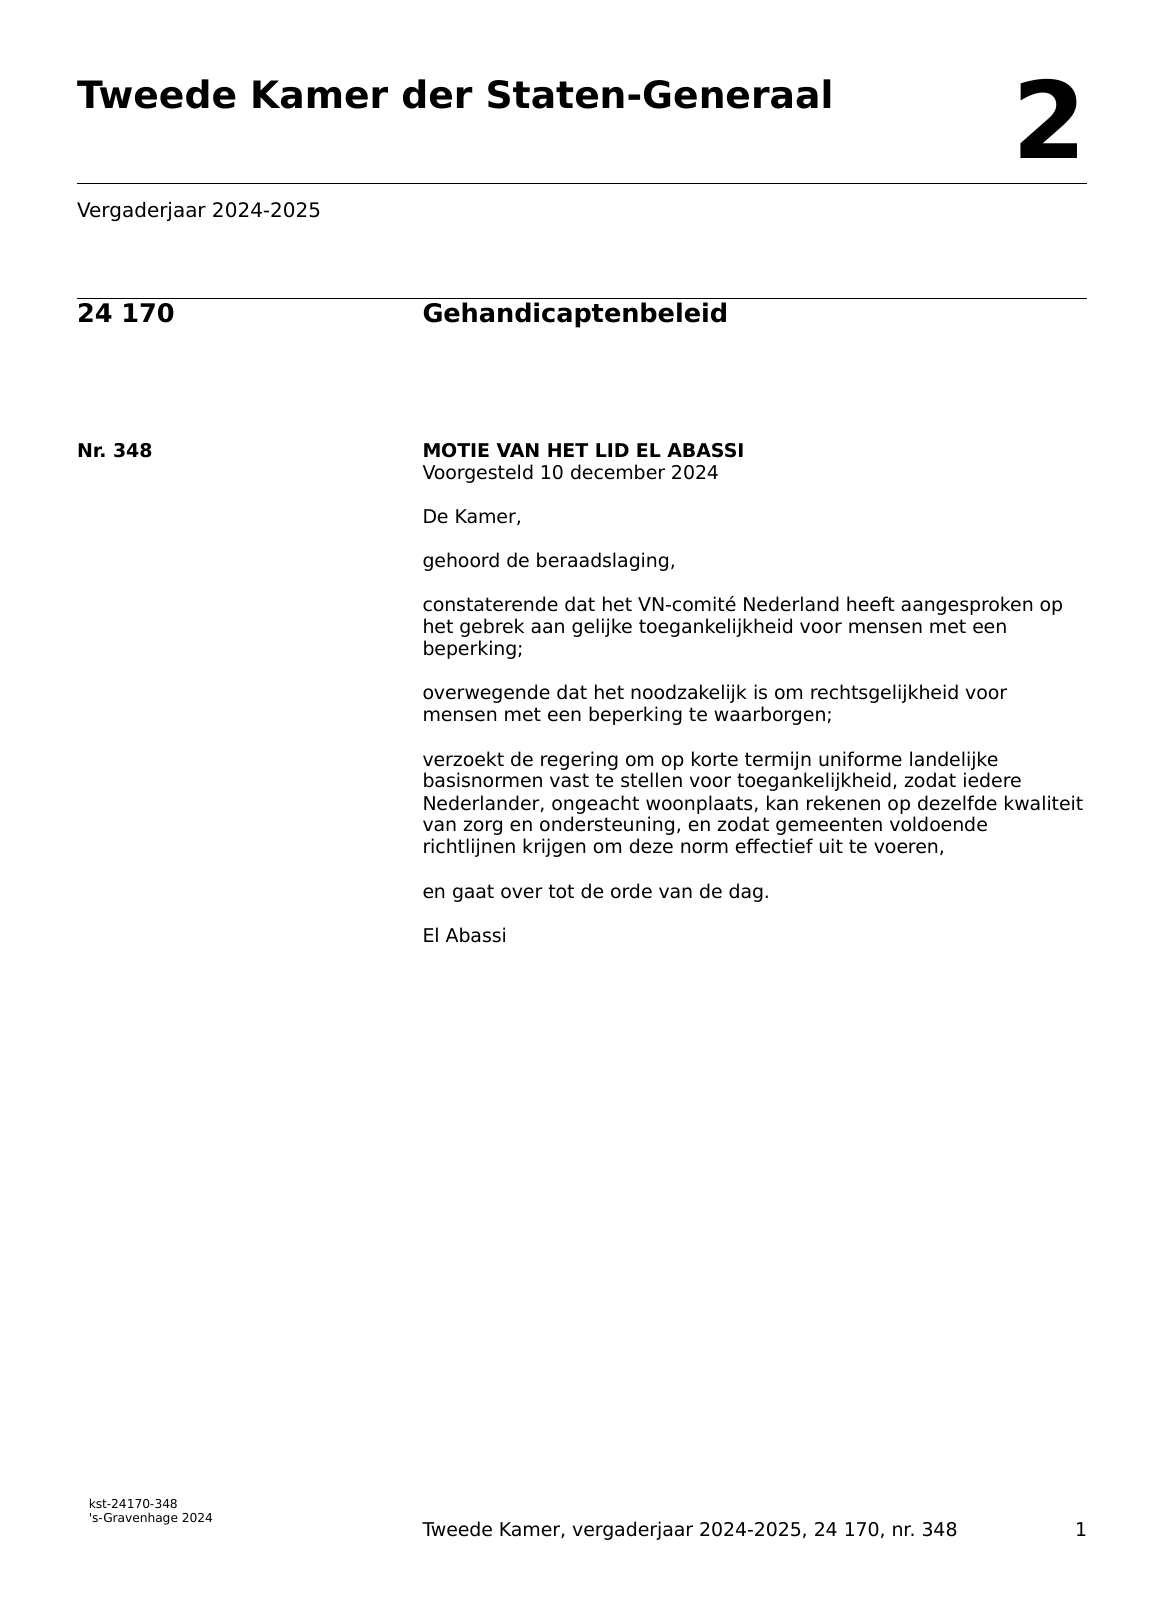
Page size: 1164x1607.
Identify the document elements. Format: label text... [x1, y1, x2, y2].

text De Kamer, [422, 506, 1087, 528]
text Voorgesteld 10 december 2024 [422, 462, 1087, 484]
text 's-Gravenhage 2024 [88, 1511, 323, 1525]
table_cell Vergaderjaar 2024-2025 [77, 184, 1087, 298]
table_header Tweede Kamer der Staten-Generaal [77, 59, 886, 183]
table_header 2 [886, 59, 1087, 183]
text overwegende dat het noodzakelijk is om rechtsgelijkheid voor mensen met een beperking te waarborgen; [422, 682, 1087, 726]
text kst-24170-348 [88, 1497, 323, 1511]
text en gaat over tot de orde van de dag. [422, 881, 1087, 902]
subtitle 24 170 Gehandicaptenbeleid [77, 299, 1087, 329]
text verzoekt de regering om op korte termijn uniforme landelijke basisnormen vast te stellen voor toegankelijkheid, zodat iedere Nederlander, ongeacht woonplaats, kan rekenen op dezelfde kwaliteit van zorg en ondersteuning, en zodat gemeenten voldoende richtlijnen krijgen om deze norm effectief uit te voeren, [422, 748, 1087, 858]
text constaterende dat het VN-comité Nederland heeft aangesproken op het gebrek aan gelijke toegankelijkheid voor mensen met een beperking; [422, 594, 1087, 660]
text gehoord de beraadslaging, [422, 550, 1087, 572]
text El Abassi [422, 925, 1087, 947]
subtitle Nr. 348 MOTIE VAN HET LID EL ABASSI [77, 440, 1087, 462]
